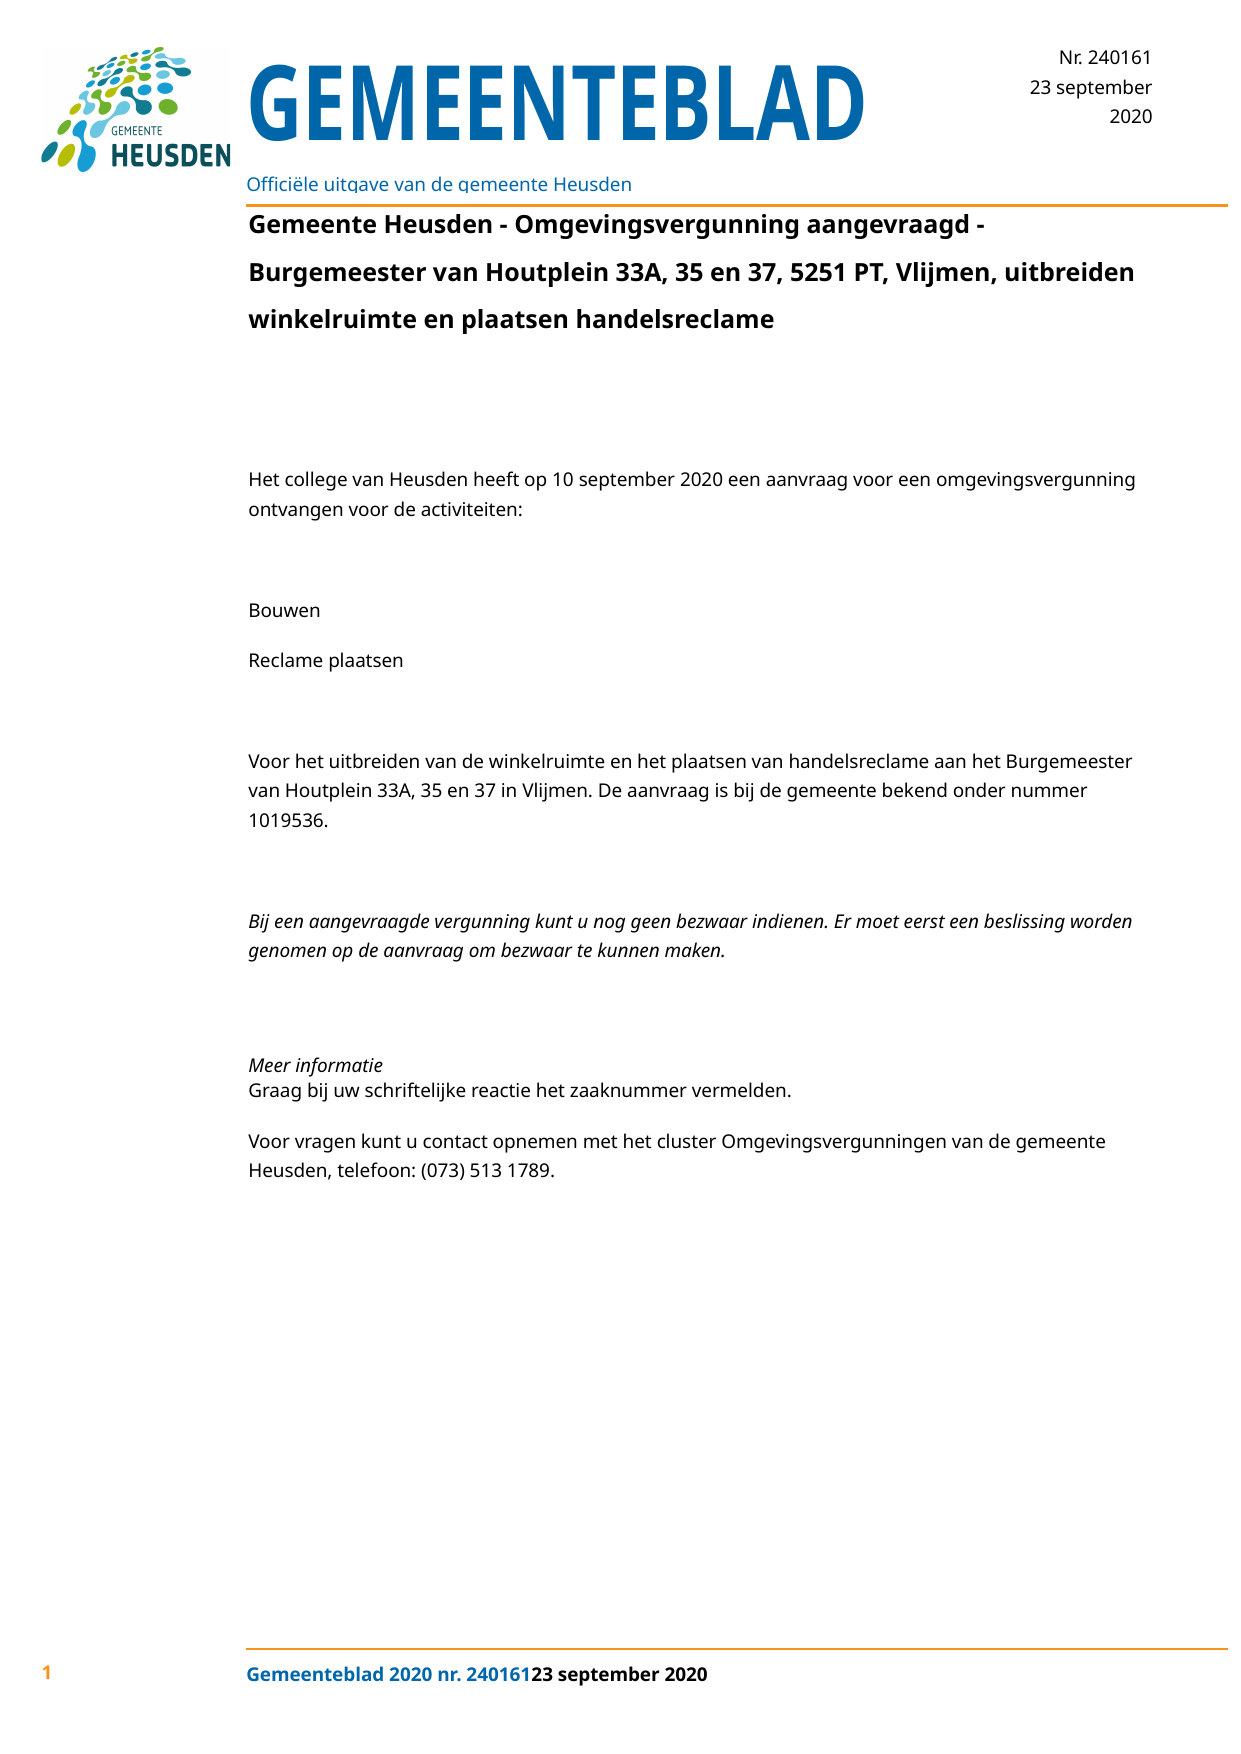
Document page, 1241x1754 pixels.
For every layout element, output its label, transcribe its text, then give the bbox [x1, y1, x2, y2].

text Voor het uitbreiden van de winkelruimte en het plaatsen van handelsreclame aan het Burgemeester van Houtplein 33A, 35 en 37 in Vlijmen. De aanvraag is bij de gemeente bekend onder nummer 1019536. [248, 748, 1152, 833]
text Bouwen [248, 597, 1152, 622]
text Gemeente Heusden - Omgevingsvergunning aangevraagd - Burgemeester van Houtplein 33A, 35 en 37, 5251 PT, Vlijmen, uitbreiden winkelruimte en plaatsen handelsreclame [248, 207, 1152, 336]
text Graag bij uw schriftelijke reactie het zaaknummer vermelden. [248, 1078, 1152, 1103]
text Reclame plaatsen [248, 647, 1152, 673]
picture [41, 47, 231, 172]
text Voor vragen kunt u contact opnemen met het cluster Omgevingsvergunningen van de gemeente Heusden, telefoon: (073) 513 1789. [248, 1128, 1152, 1183]
text Het college van Heusden heeft op 10 september 2020 een aanvraag voor een omgevingsvergunning ontvangen voor de activiteiten: [248, 466, 1152, 522]
text Meer informatie [248, 1052, 1152, 1078]
text Bij een aangevraagde vergunning kunt u nog geen bezwaar indienen. Er moet eerst een beslissing worden genomen op de aanvraag om bezwaar te kunnen maken. [248, 908, 1152, 963]
